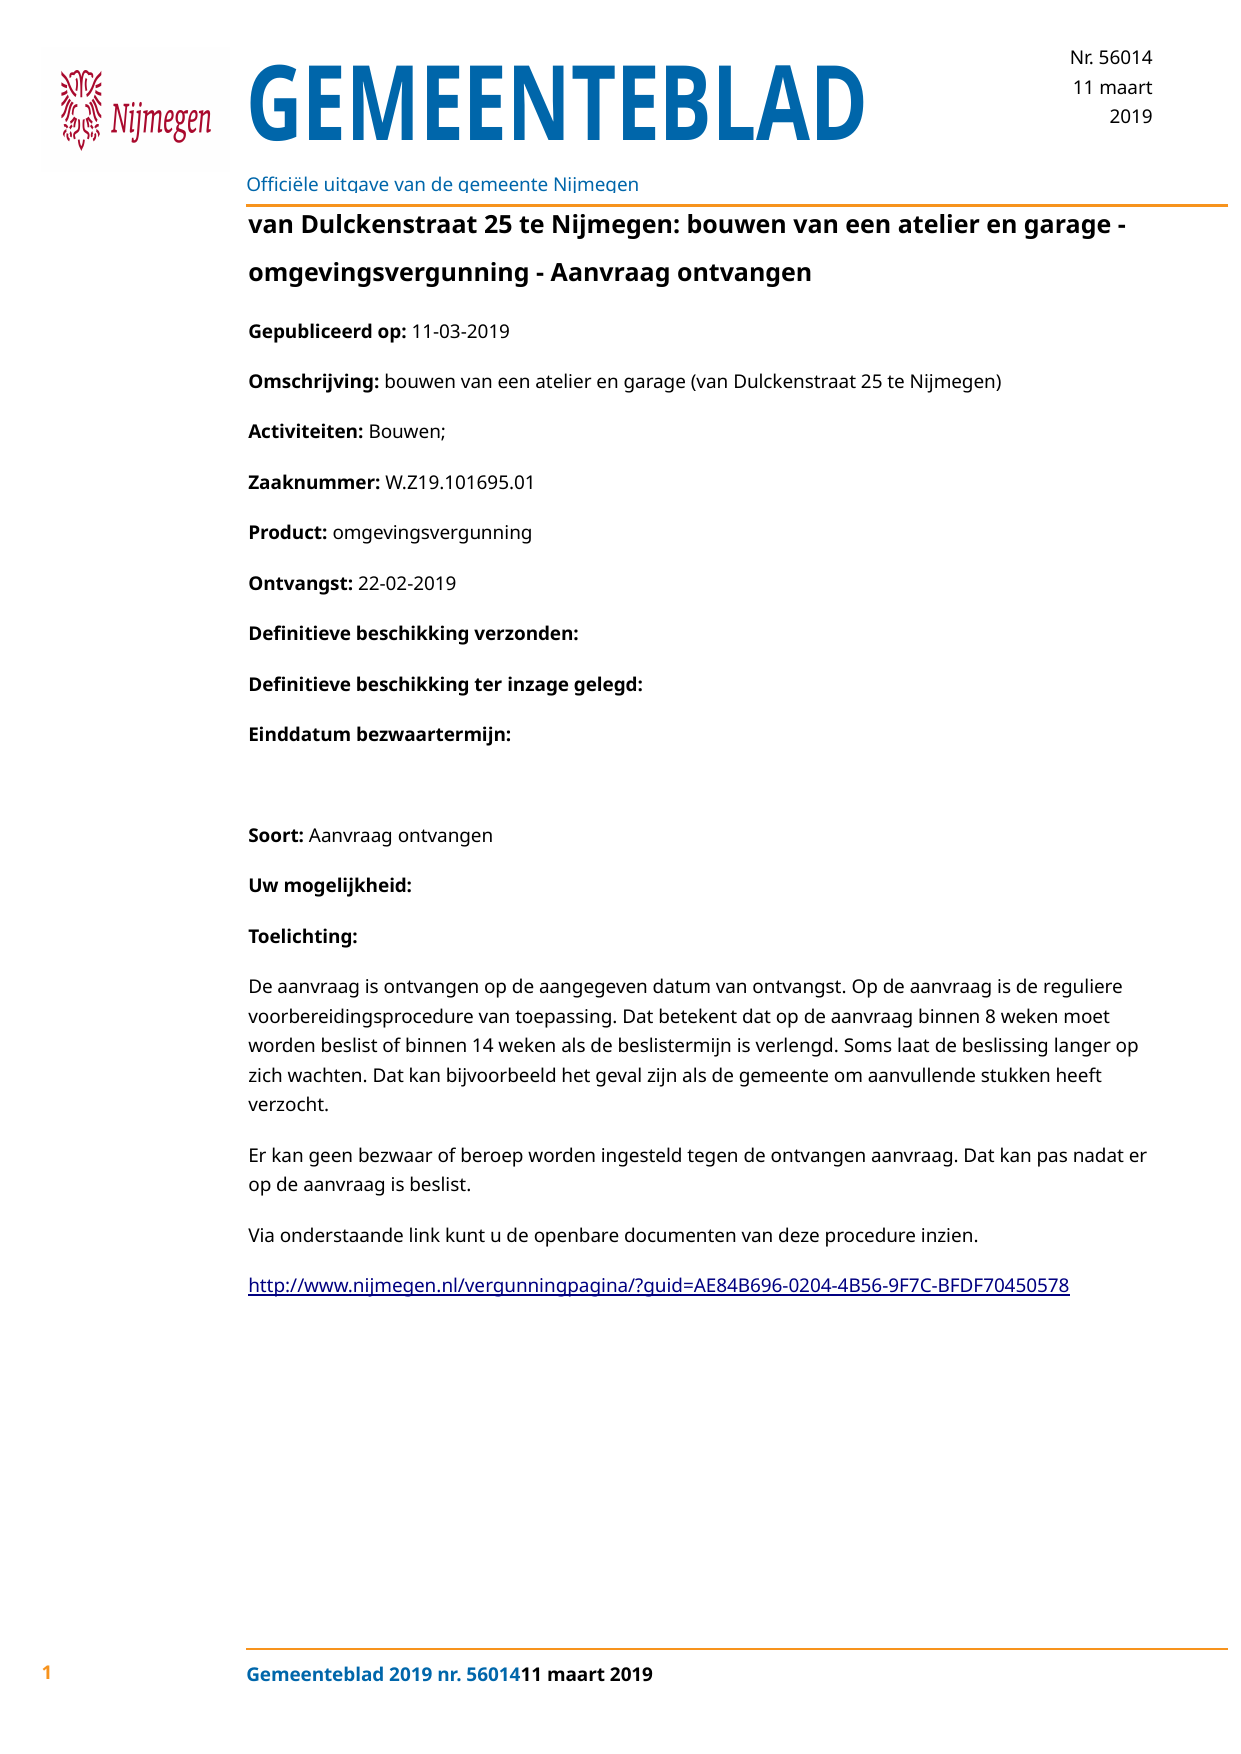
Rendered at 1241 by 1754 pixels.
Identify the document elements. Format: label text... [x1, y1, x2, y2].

text http://www.nijmegen.nl/vergunningpagina/?guid=AE84B696-0204-4B56-9F7C-BFDF70450578 [248, 1272, 1152, 1298]
text Einddatum bezwaartermijn: [248, 721, 1152, 747]
text Toelichting: [248, 923, 1152, 949]
text Ontvangst: 22-02-2019 [248, 570, 1152, 596]
text Omschrijving: bouwen van een atelier en garage (van Dulckenstraat 25 te Nijmegen) [248, 368, 1152, 394]
picture [41, 47, 231, 172]
text Via onderstaande link kunt u de openbare documenten van deze procedure inzien. [248, 1222, 1152, 1248]
text Soort: Aanvraag ontvangen [248, 822, 1152, 848]
text Uw mogelijkheid: [248, 872, 1152, 898]
text Activiteiten: Bouwen; [248, 419, 1152, 444]
text Definitieve beschikking ter inzage gelegd: [248, 671, 1152, 697]
text Gepubliceerd op: 11-03-2019 [248, 318, 1152, 344]
text Product: omgevingsvergunning [248, 519, 1152, 545]
text Zaaknummer: W.Z19.101695.01 [248, 469, 1152, 495]
text Definitieve beschikking verzonden: [248, 620, 1152, 646]
text De aanvraag is ontvangen op de aangegeven datum van ontvangst. Op de aanvraag is de reguliere voorbereidingsprocedure van toepassing. Dat betekent dat op de aanvraag binnen 8 weken moet worden beslist of binnen 14 weken als de beslistermijn is verlengd. Soms laat de beslissing langer op zich wachten. Dat kan bijvoorbeeld het geval zijn als de gemeente om aanvullende stukken heeft verzocht. [248, 973, 1152, 1117]
text Er kan geen bezwaar of beroep worden ingesteld tegen de ontvangen aanvraag. Dat kan pas nadat er op de aanvraag is beslist. [248, 1142, 1152, 1197]
text van Dulckenstraat 25 te Nijmegen: bouwen van een atelier en garage - omgevingsvergunning - Aanvraag ontvangen [248, 207, 1152, 288]
